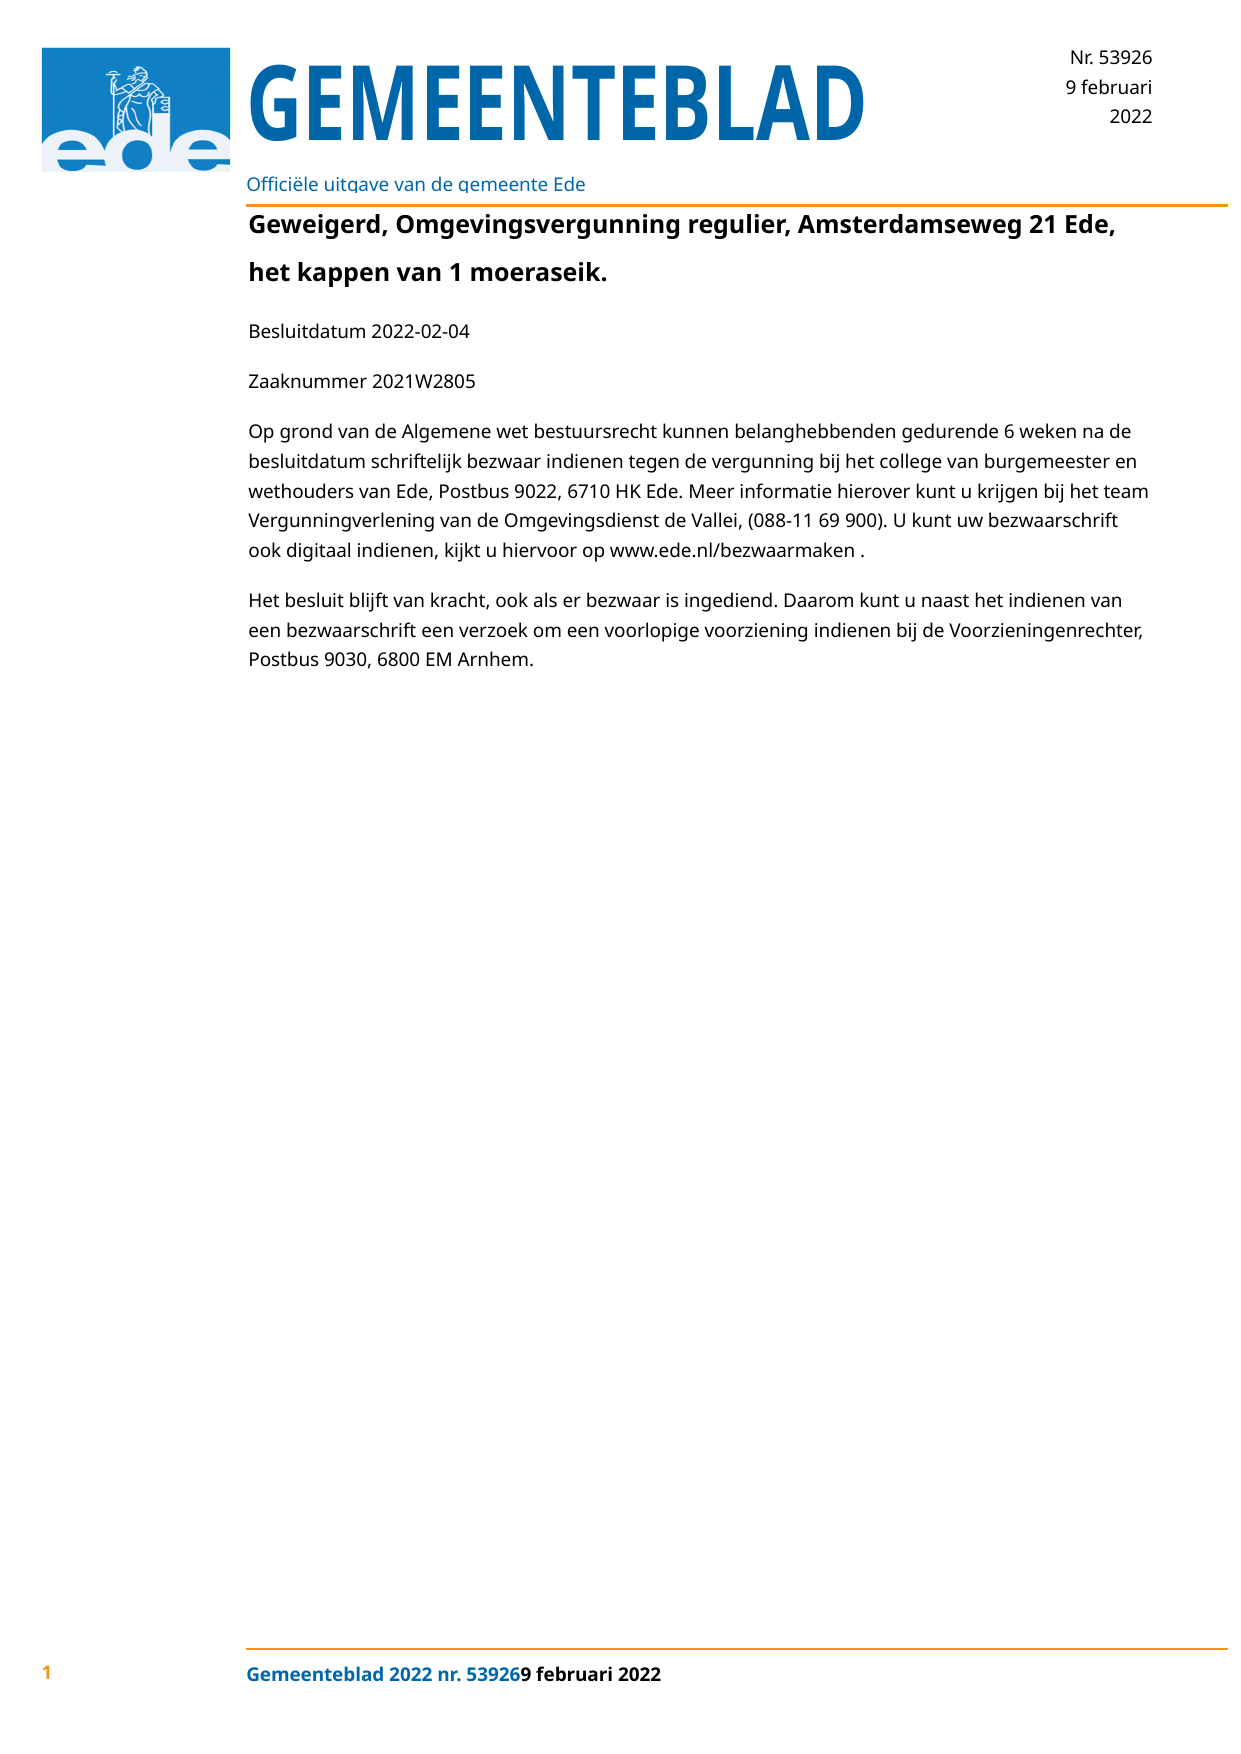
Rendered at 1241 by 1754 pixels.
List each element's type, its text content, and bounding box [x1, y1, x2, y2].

text Op grond van de Algemene wet bestuursrecht kunnen belanghebbenden gedurende 6 weken na de besluitdatum schriftelijk bezwaar indienen tegen de vergunning bij het college van burgemeester en wethouders van Ede, Postbus 9022, 6710 HK Ede. Meer informatie hierover kunt u krijgen bij het team Vergunningverlening van de Omgevingsdienst de Vallei, (088-11 69 900). U kunt uw bezwaarschrift ook digitaal indienen, kijkt u hiervoor op www.ede.nl/bezwaarmaken . [248, 419, 1152, 563]
text Het besluit blijft van kracht, ook als er bezwaar is ingediend. Daarom kunt u naast het indienen van een bezwaarschrift een verzoek om een voorlopige voorziening indienen bij de Voorzieningenrechter, Postbus 9030, 6800 EM Arnhem. [248, 587, 1152, 672]
text Zaaknummer 2021W2805 [248, 368, 1152, 394]
picture [41, 47, 231, 172]
text Besluitdatum 2022-02-04 [248, 318, 1152, 344]
text Geweigerd, Omgevingsvergunning regulier, Amsterdamseweg 21 Ede, het kappen van 1 moeraseik. [248, 207, 1152, 288]
